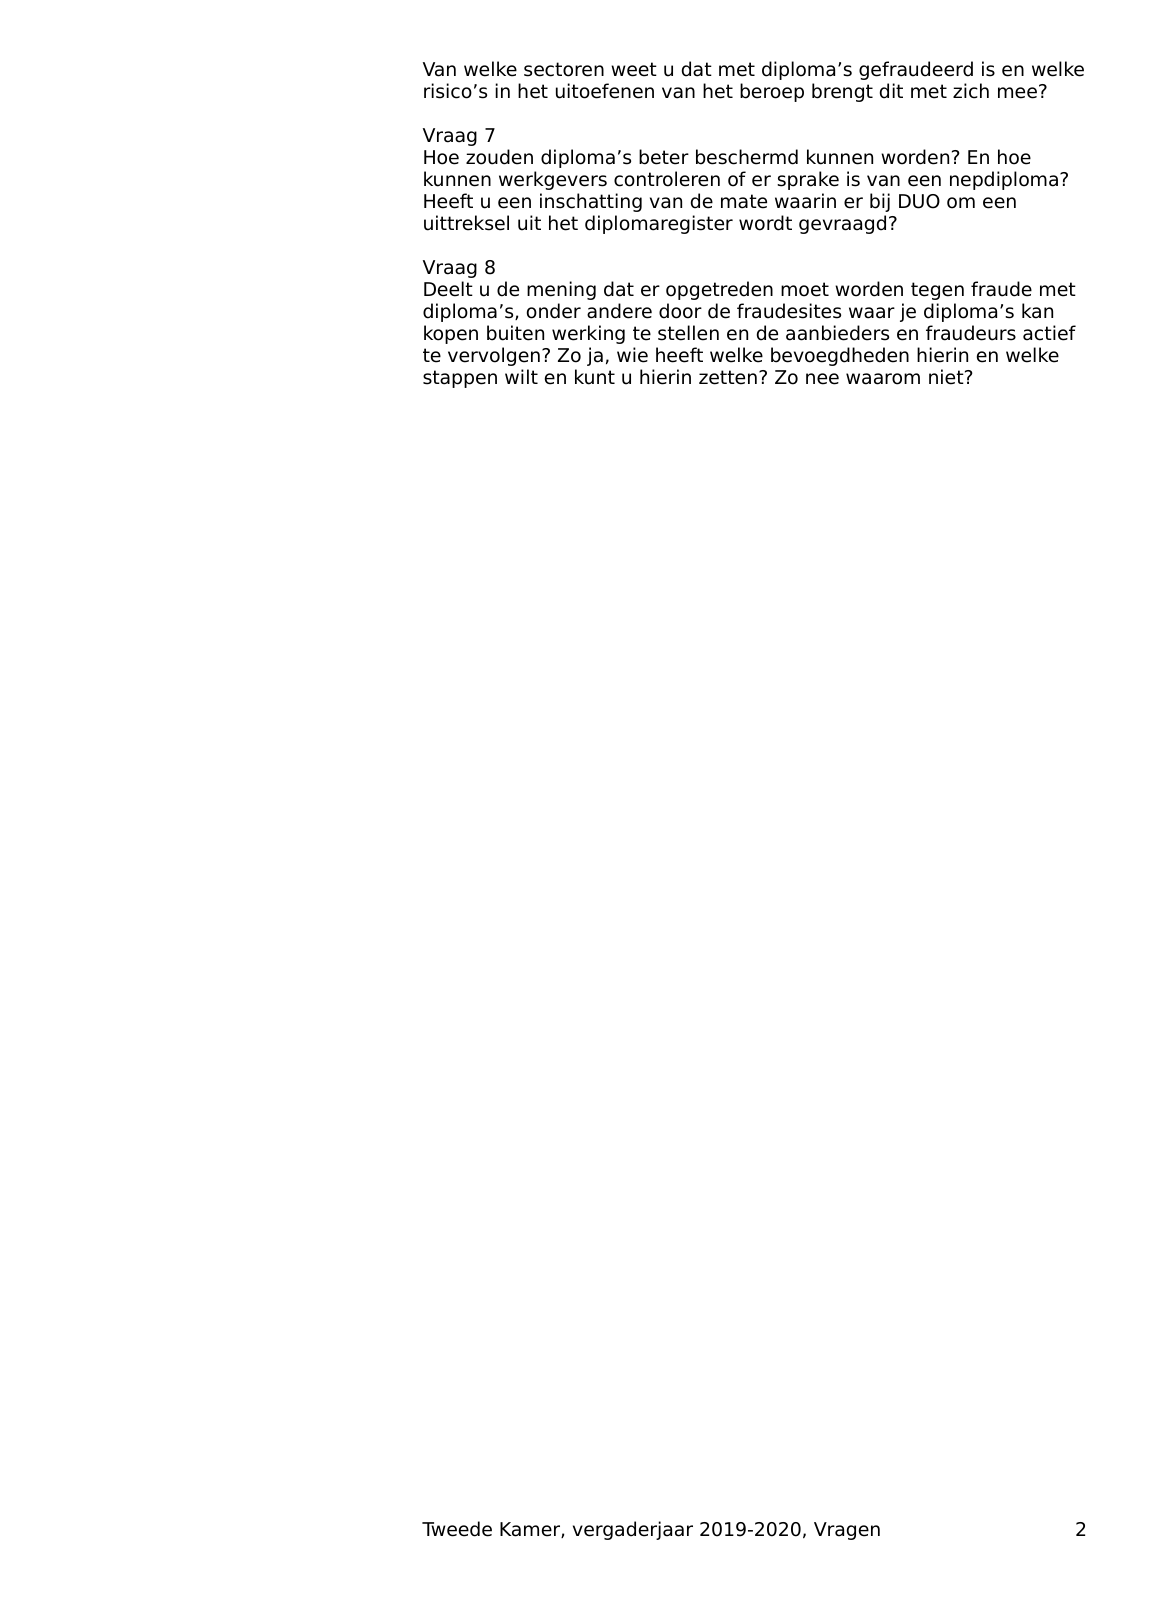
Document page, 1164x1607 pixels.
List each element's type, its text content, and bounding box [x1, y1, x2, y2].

text Deelt u de mening dat er opgetreden moet worden tegen fraude met diploma’s, onder andere door de fraudesites waar je diploma’s kan kopen buiten werking te stellen en de aanbieders en fraudeurs actief te vervolgen? Zo ja, wie heeft welke bevoegdheden hierin en welke stappen wilt en kunt u hierin zetten? Zo nee waarom niet? [422, 279, 1087, 389]
text Vraag 8 [422, 257, 1087, 279]
text Hoe zouden diploma’s beter beschermd kunnen worden? En hoe kunnen werkgevers controleren of er sprake is van een nepdiploma? Heeft u een inschatting van de mate waarin er bij DUO om een uittreksel uit het diplomaregister wordt gevraagd? [422, 147, 1087, 235]
text Vraag 7 [422, 125, 1087, 147]
text Van welke sectoren weet u dat met diploma’s gefraudeerd is en welke risico’s in het uitoefenen van het beroep brengt dit met zich mee? [422, 59, 1087, 103]
